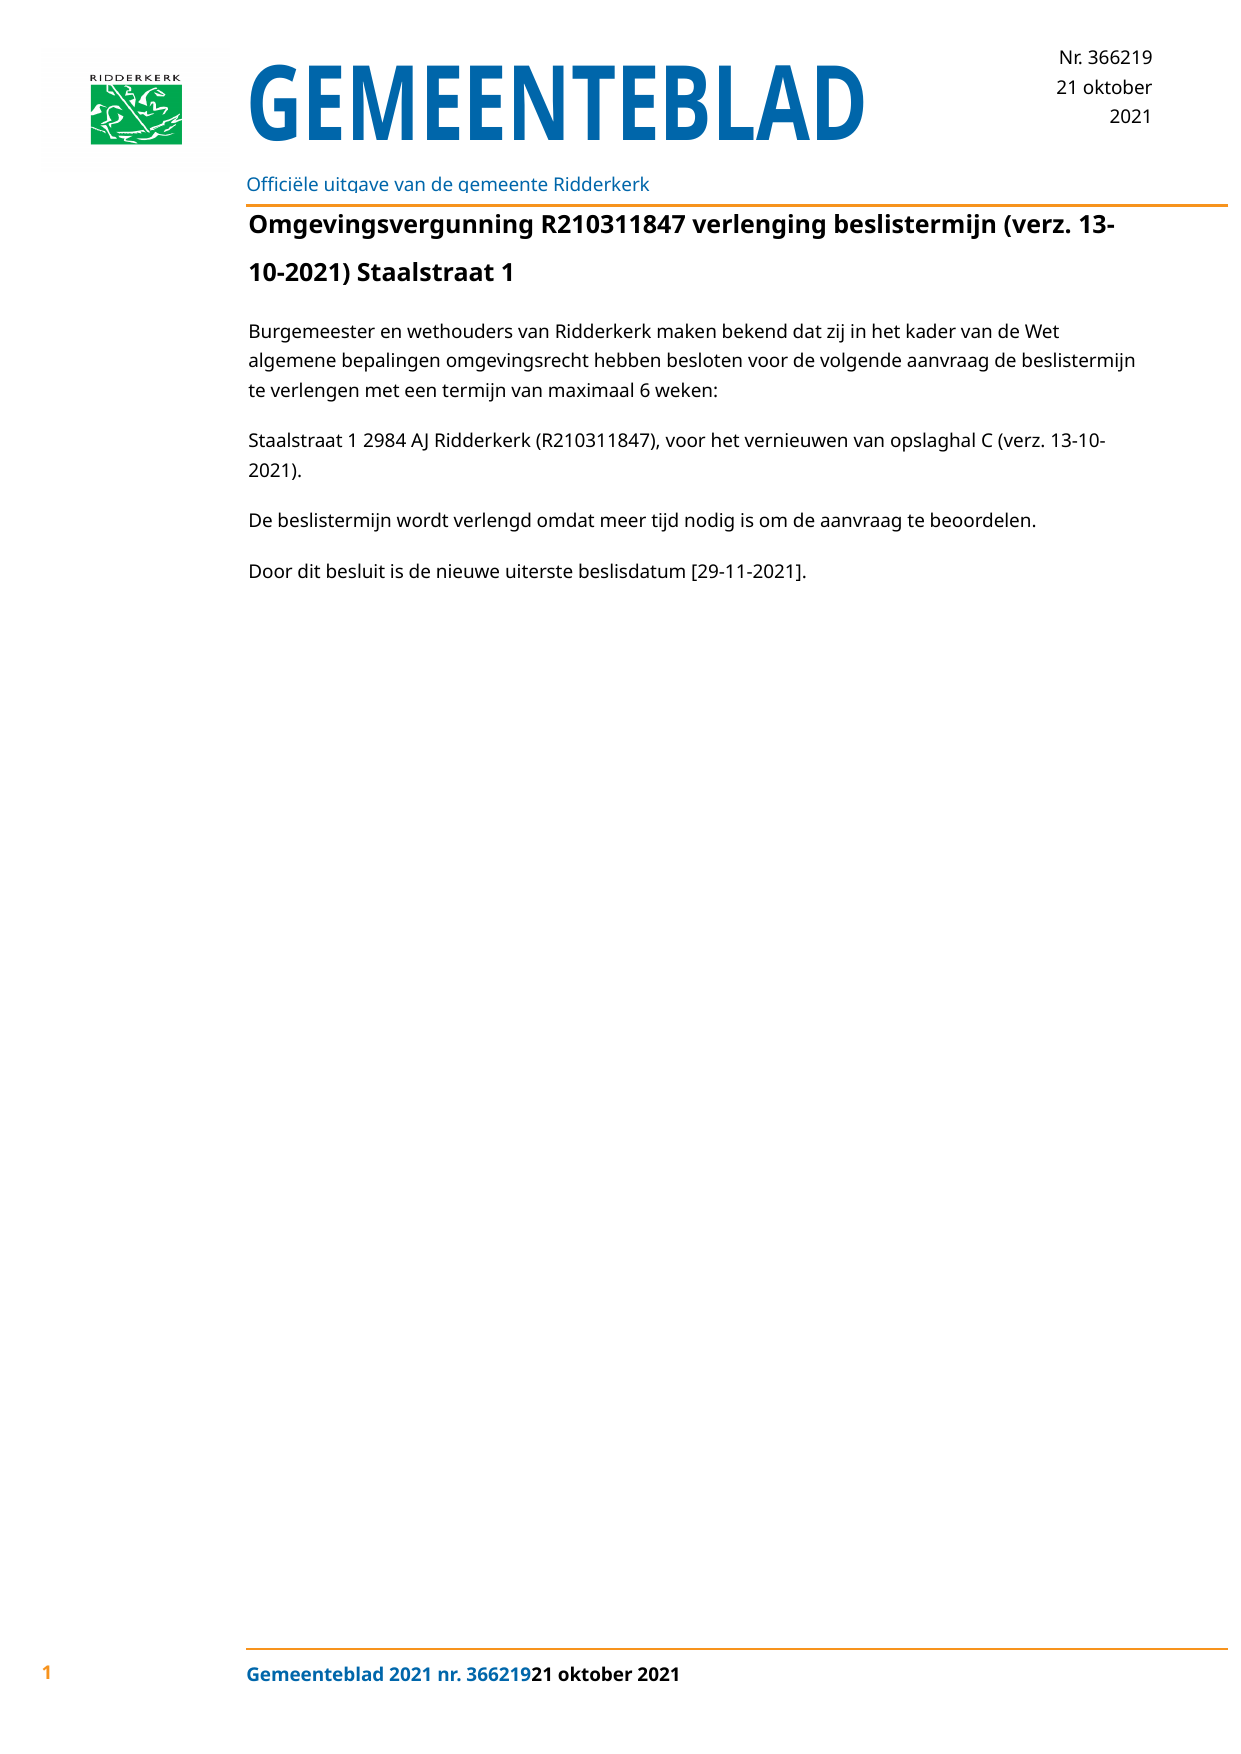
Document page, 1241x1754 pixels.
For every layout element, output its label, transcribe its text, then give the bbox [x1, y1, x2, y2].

text De beslistermijn wordt verlengd omdat meer tijd nodig is om de aanvraag te beoordelen. [248, 507, 1152, 533]
text Door dit besluit is de nieuwe uiterste beslisdatum [29-11-2021]. [248, 558, 1152, 584]
picture [41, 47, 231, 172]
text Burgemeester en wethouders van Ridderkerk maken bekend dat zij in het kader van de Wet algemene bepalingen omgevingsrecht hebben besloten voor de volgende aanvraag de beslistermijn te verlengen met een termijn van maximaal 6 weken: [248, 318, 1152, 403]
text Omgevingsvergunning R210311847 verlenging beslistermijn (verz. 13-10-2021) Staalstraat 1 [248, 207, 1152, 288]
text Staalstraat 1 2984 AJ Ridderkerk (R210311847), voor het vernieuwen van opslaghal C (verz. 13-10-2021). [248, 427, 1152, 483]
